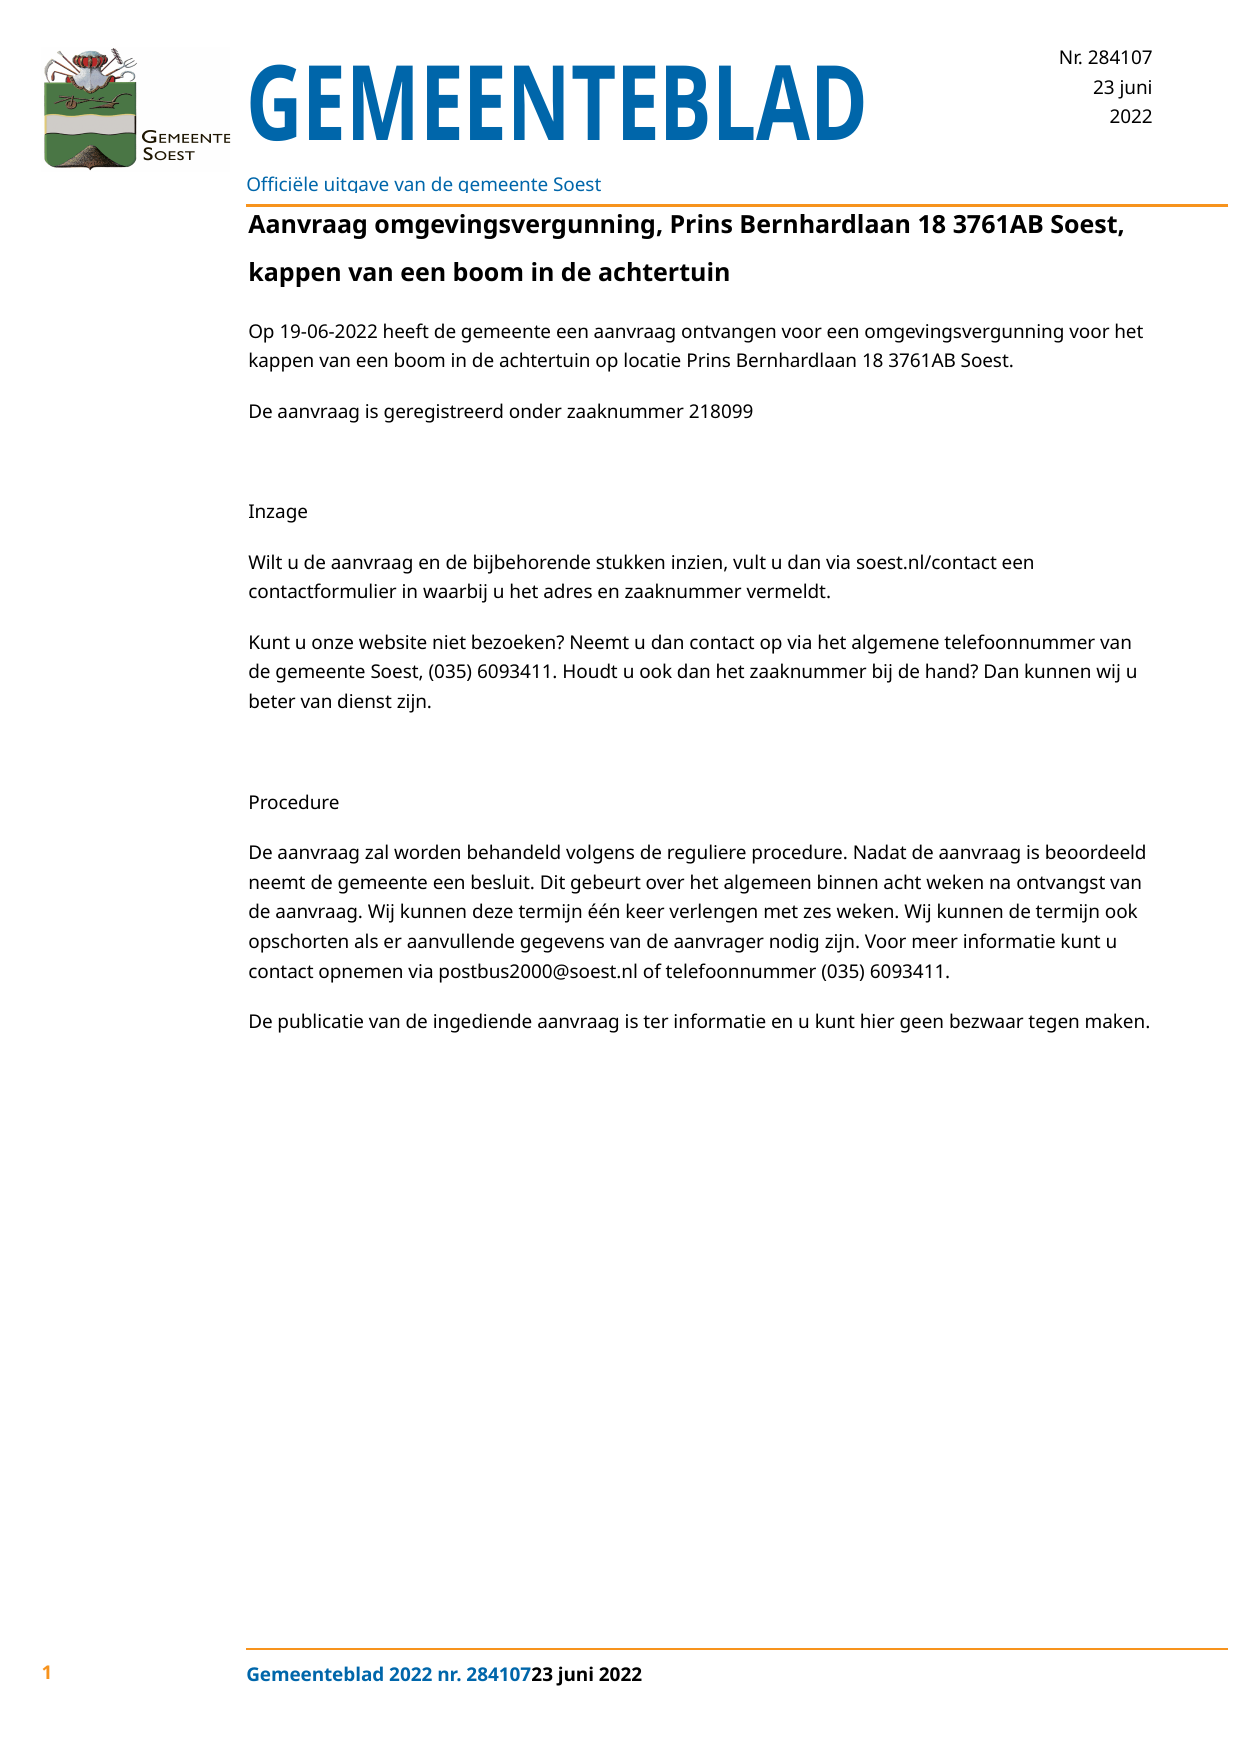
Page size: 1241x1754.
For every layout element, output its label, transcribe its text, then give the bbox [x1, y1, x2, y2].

text Wilt u de aanvraag en de bijbehorende stukken inzien, vult u dan via soest.nl/contact een contactformulier in waarbij u het adres en zaaknummer vermeldt. [248, 549, 1152, 604]
text Kunt u onze website niet bezoeken? Neemt u dan contact op via het algemene telefoonnummer van de gemeente Soest, (035) 6093411. Houdt u ook dan het zaaknummer bij de hand? Dan kunnen wij u beter van dienst zijn. [248, 629, 1152, 714]
picture [41, 47, 231, 172]
text De aanvraag zal worden behandeld volgens de reguliere procedure. Nadat de aanvraag is beoordeeld neemt de gemeente een besluit. Dit gebeurt over het algemeen binnen acht weken na ontvangst van de aanvraag. Wij kunnen deze termijn één keer verlengen met zes weken. Wij kunnen de termijn ook opschorten als er aanvullende gegevens van de aanvrager nodig zijn. Voor meer informatie kunt u contact opnemen via postbus2000@soest.nl of telefoonnummer (035) 6093411. [248, 839, 1152, 984]
text Procedure [248, 789, 1152, 815]
text Inzage [248, 499, 1152, 524]
text De publicatie van de ingediende aanvraag is ter informatie en u kunt hier geen bezwaar tegen maken. [248, 1008, 1152, 1034]
text Op 19-06-2022 heeft de gemeente een aanvraag ontvangen voor een omgevingsvergunning voor het kappen van een boom in de achtertuin op locatie Prins Bernhardlaan 18 3761AB Soest. [248, 318, 1152, 373]
text De aanvraag is geregistreerd onder zaaknummer 218099 [248, 398, 1152, 424]
text Aanvraag omgevingsvergunning, Prins Bernhardlaan 18 3761AB Soest, kappen van een boom in de achtertuin [248, 207, 1152, 288]
